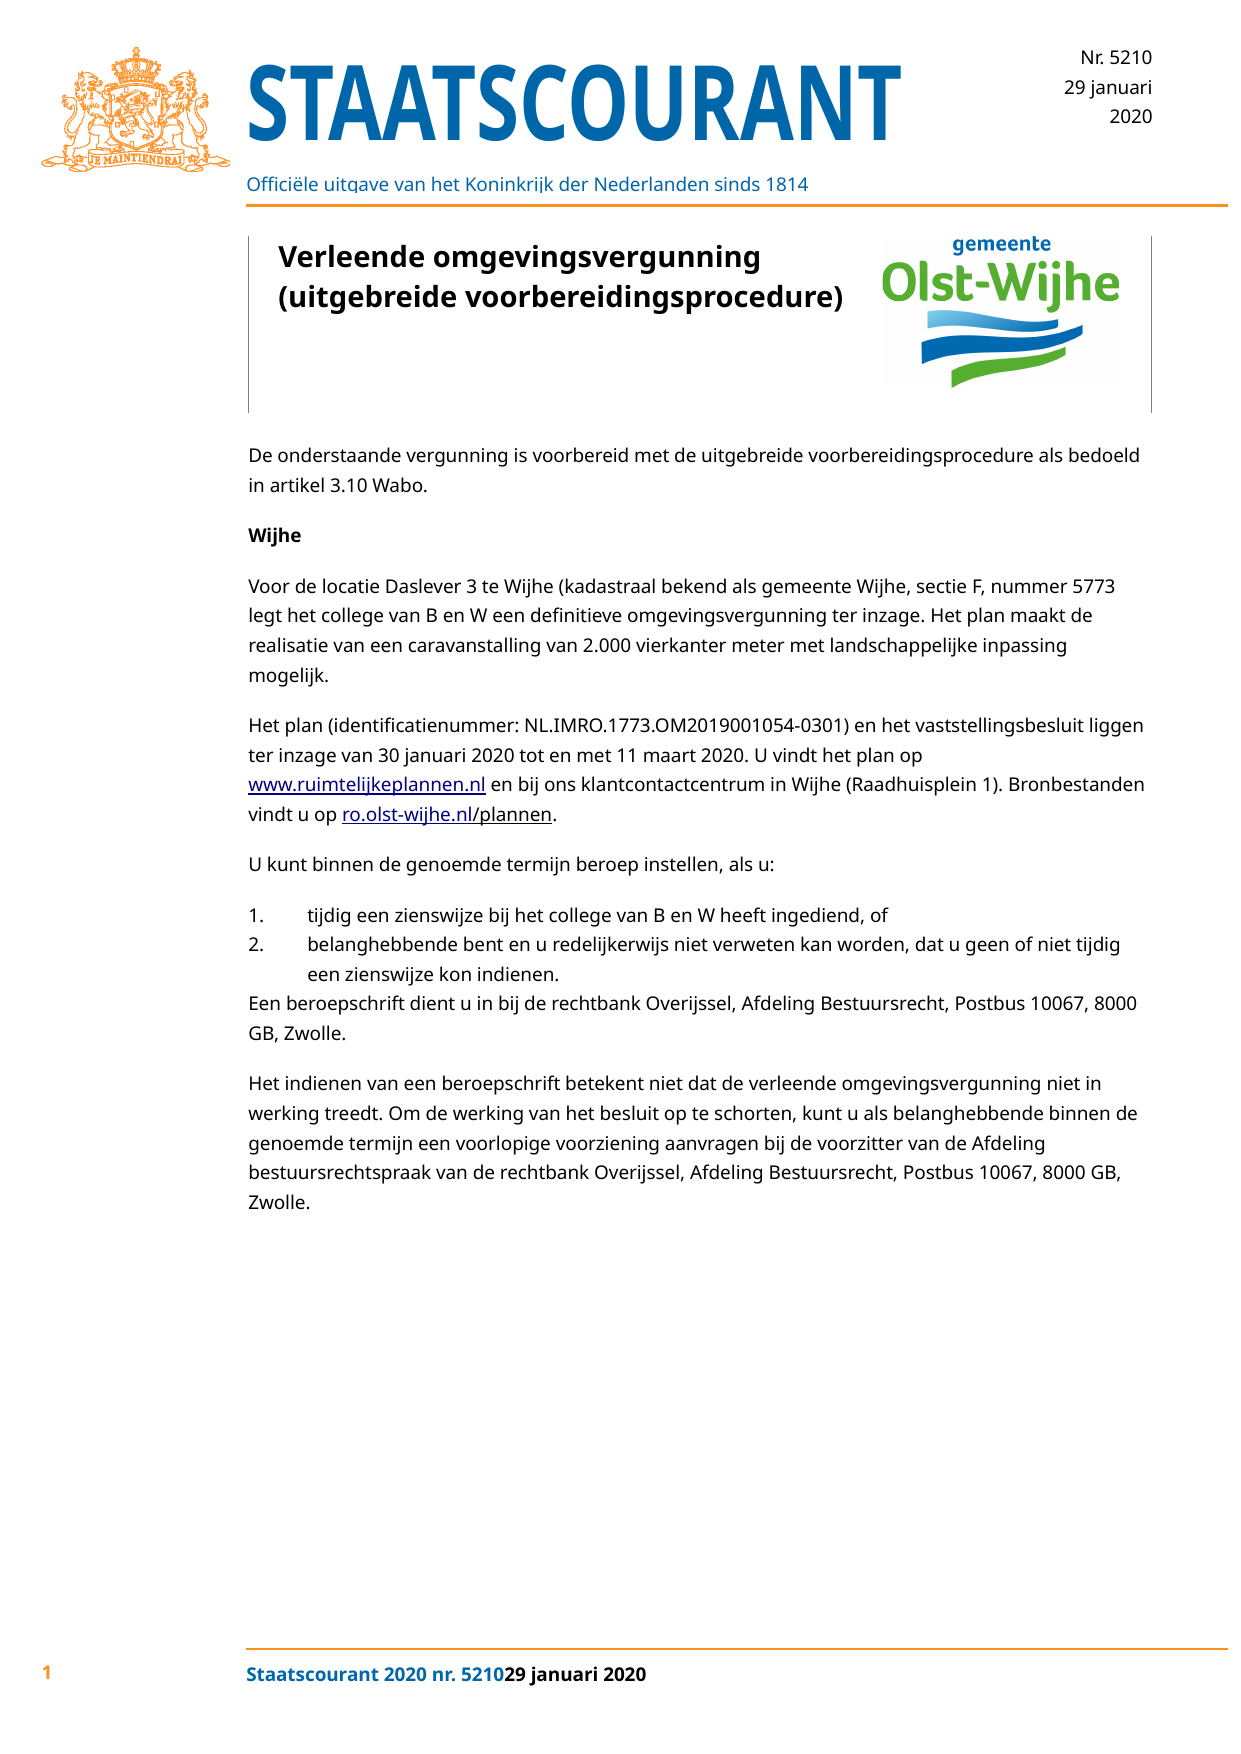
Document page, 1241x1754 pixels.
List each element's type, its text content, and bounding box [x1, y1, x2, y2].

text Het indienen van een beroepschrift betekent niet dat de verleende omgevingsvergunning niet in werking treedt. Om de werking van het besluit op te schorten, kunt u als belanghebbende binnen de genoemde termijn een voorlopige voorziening aanvragen bij de voorzitter van de Afdeling bestuursrechtspraak van de rechtbank Overijssel, Afdeling Bestuursrecht, Postbus 10067, 8000 GB, Zwolle. [248, 1071, 1152, 1214]
text De onderstaande vergunning is voorbereid met de uitgebreide voorbereidingsprocedure als bedoeld in artikel 3.10 Wabo. [248, 443, 1152, 498]
table_header [850, 388, 1151, 413]
text Wijhe [248, 523, 1152, 548]
table_header [1119, 236, 1151, 387]
list tijdig een zienswijze bij het college van B en W heeft ingediend, of [248, 902, 1152, 927]
list belanghebbende bent en u redelijkerwijs niet verweten kan worden, dat u geen of niet tijdig een zienswijze kon indienen. [248, 931, 1152, 987]
text Voor de locatie Daslever 3 te Wijhe (kadastraal bekend als gemeente Wijhe, sectie F, nummer 5773 legt het college van B en W een definitieve omgevingsvergunning ter inzage. Het plan maakt de realisatie van een caravanstalling van 2.000 vierkanter meter met landschappelijke inpassing mogelijk. [248, 573, 1152, 687]
text U kunt binnen de genoemde termijn beroep instellen, als u: [248, 851, 1152, 877]
text Het plan (identificatienummer: NL.IMRO.1773.OM2019001054-0301) en het vaststellingsbesluit liggen ter inzage van 30 januari 2020 tot en met 11 maart 2020. U vindt het plan op www.ruimtelijkeplannen.nl en bij ons klantcontactcentrum in Wijhe (Raadhuisplein 1). Bronbestanden vindt u op ro.olst-wijhe.nl/plannen. [248, 712, 1152, 827]
table_header [850, 236, 882, 387]
picture [41, 47, 231, 172]
table_header Verleende omgevingsvergunning (uitgebreide voorbereidingsprocedure) [249, 236, 850, 413]
picture [882, 236, 1119, 388]
text Een beroepschrift dient u in bij de rechtbank Overijssel, Afdeling Bestuursrecht, Postbus 10067, 8000 GB, Zwolle. [248, 991, 1152, 1046]
